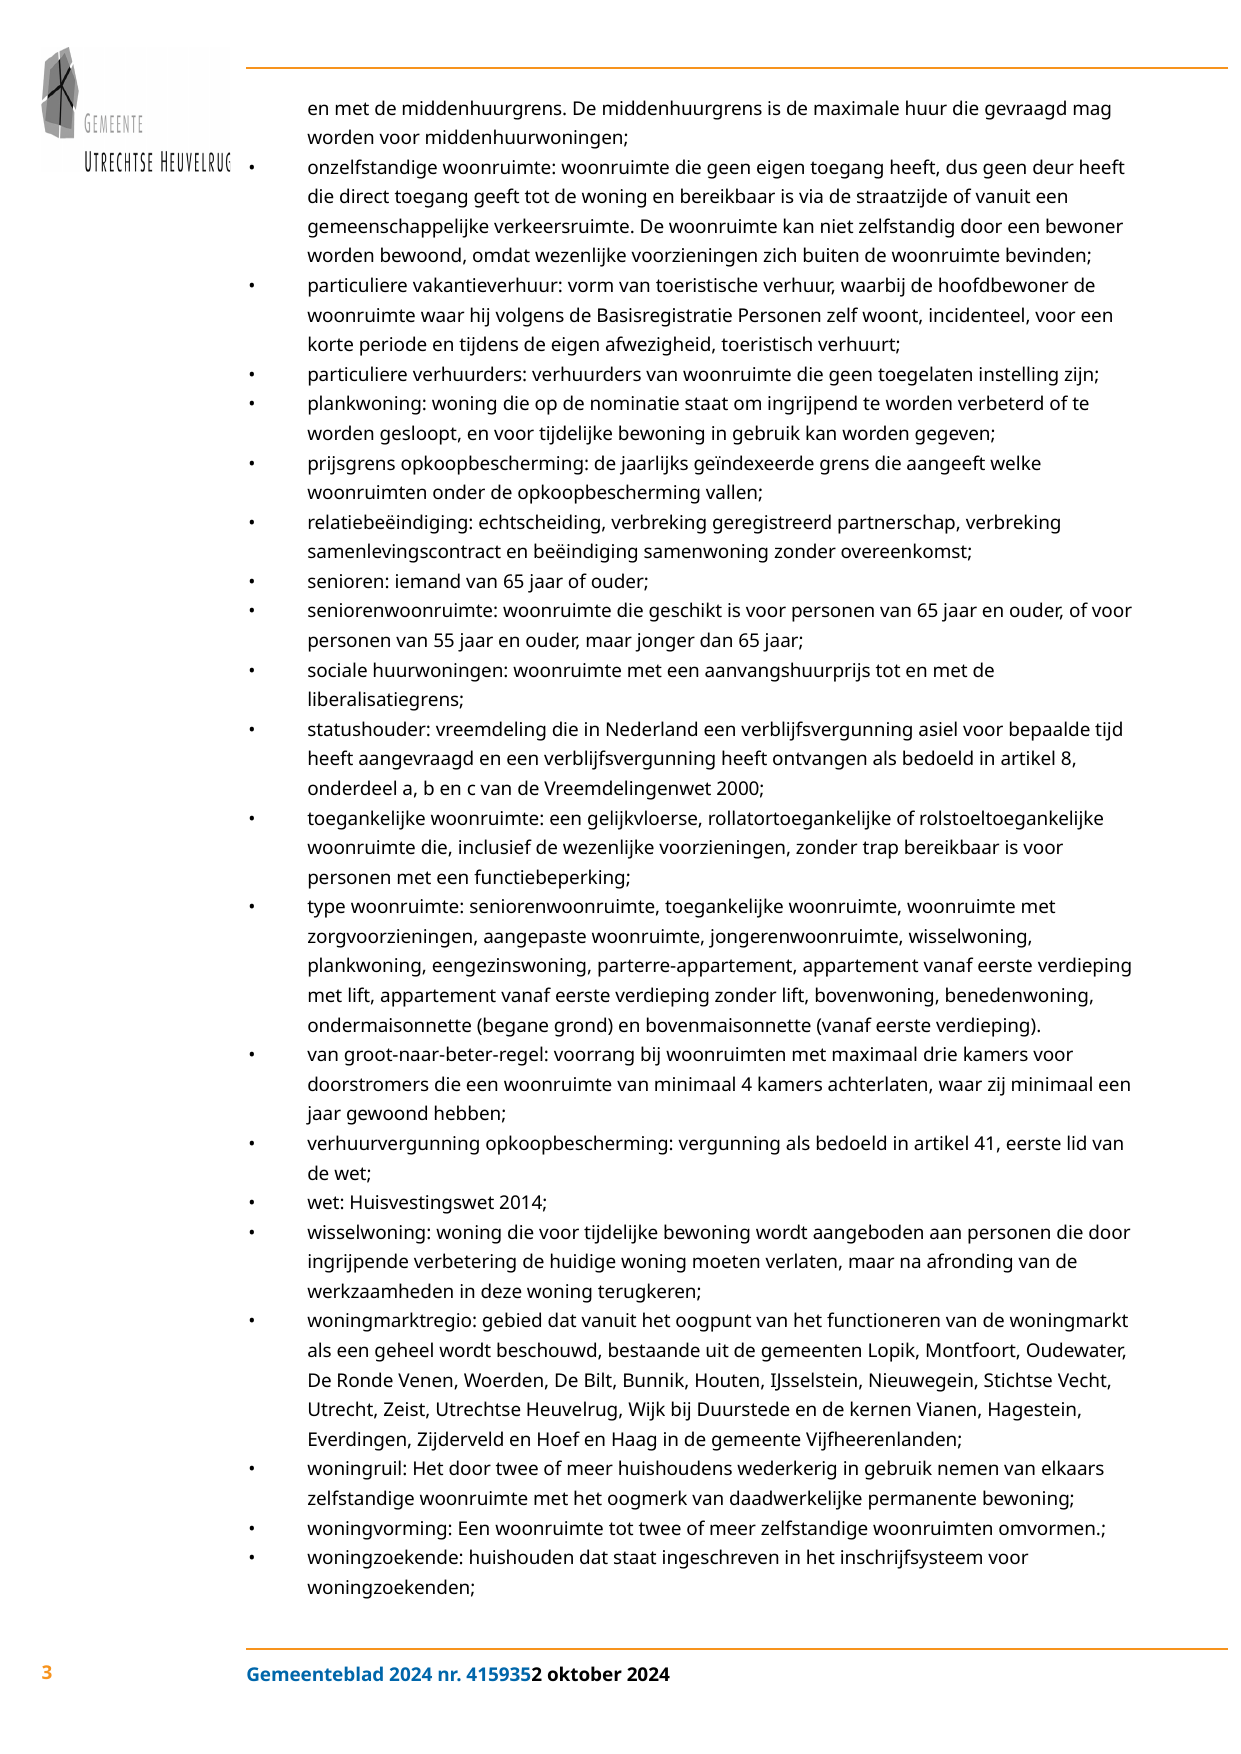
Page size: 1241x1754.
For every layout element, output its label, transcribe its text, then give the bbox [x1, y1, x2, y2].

list woningzoekende: huishouden dat staat ingeschreven in het inschrijfsysteem voor woningzoekenden; [248, 1544, 1152, 1600]
list woningruil: Het door twee of meer huishoudens wederkerig in gebruik nemen van elkaars zelfstandige woonruimte met het oogmerk van daadwerkelijke permanente bewoning; [248, 1456, 1152, 1511]
list senioren: iemand van 65 jaar of ouder; [248, 568, 1152, 594]
list wisselwoning: woning die voor tijdelijke bewoning wordt aangeboden aan personen die door ingrijpende verbetering de huidige woning moeten verlaten, maar na afronding van de werkzaamheden in deze woning terugkeren; [248, 1219, 1152, 1304]
list type woonruimte: seniorenwoonruimte, toegankelijke woonruimte, woonruimte met zorgvoorzieningen, aangepaste woonruimte, jongerenwoonruimte, wisselwoning, plankwoning, eengezinswoning, parterre-appartement, appartement vanaf eerste verdieping met lift, appartement vanaf eerste verdieping zonder lift, bovenwoning, benedenwoning, ondermaisonnette (begane grond) en bovenmaisonnette (vanaf eerste verdieping). [248, 893, 1152, 1038]
list toegankelijke woonruimte: een gelijkvloerse, rollatortoegankelijke of rolstoeltoegankelijke woonruimte die, inclusief de wezenlijke voorzieningen, zonder trap bereikbaar is voor personen met een functiebeperking; [248, 805, 1152, 890]
list sociale huurwoningen: woonruimte met een aanvangshuurprijs tot en met de liberalisatiegrens; [248, 657, 1152, 712]
list en met de middenhuurgrens. De middenhuurgrens is de maximale huur die gevraagd mag worden voor middenhuurwoningen; [248, 95, 1152, 150]
list van groot-naar-beter-regel: voorrang bij woonruimten met maximaal drie kamers voor doorstromers die een woonruimte van minimaal 4 kamers achterlaten, waar zij minimaal een jaar gewoond hebben; [248, 1041, 1152, 1126]
list onzelfstandige woonruimte: woonruimte die geen eigen toegang heeft, dus geen deur heeft die direct toegang geeft tot de woning en bereikbaar is via de straatzijde of vanuit een gemeenschappelijke verkeersruimte. De woonruimte kan niet zelfstandig door een bewoner worden bewoond, omdat wezenlijke voorzieningen zich buiten de woonruimte bevinden; [248, 154, 1152, 268]
list plankwoning: woning die op de nominatie staat om ingrijpend te worden verbeterd of te worden gesloopt, en voor tijdelijke bewoning in gebruik kan worden gegeven; [248, 391, 1152, 446]
list prijsgrens opkoopbescherming: de jaarlijks geïndexeerde grens die aangeeft welke woonruimten onder de opkoopbescherming vallen; [248, 450, 1152, 505]
list woningvorming: Een woonruimte tot twee of meer zelfstandige woonruimten omvormen.; [248, 1515, 1152, 1541]
list particuliere vakantieverhuur: vorm van toeristische verhuur, waarbij de hoofdbewoner de woonruimte waar hij volgens de Basisregistratie Personen zelf woont, incidenteel, voor een korte periode en tijdens de eigen afwezigheid, toeristisch verhuurt; [248, 272, 1152, 357]
list verhuurvergunning opkoopbescherming: vergunning als bedoeld in artikel 41, eerste lid van de wet; [248, 1130, 1152, 1186]
list particuliere verhuurders: verhuurders van woonruimte die geen toegelaten instelling zijn; [248, 361, 1152, 387]
list wet: Huisvestingswet 2014; [248, 1189, 1152, 1215]
list seniorenwoonruimte: woonruimte die geschikt is voor personen van 65 jaar en ouder, of voor personen van 55 jaar en ouder, maar jonger dan 65 jaar; [248, 598, 1152, 653]
picture [41, 47, 231, 172]
list woningmarktregio: gebied dat vanuit het oogpunt van het functioneren van de woningmarkt als een geheel wordt beschouwd, bestaande uit de gemeenten Lopik, Montfoort, Oudewater, De Ronde Venen, Woerden, De Bilt, Bunnik, Houten, IJsselstein, Nieuwegein, Stichtse Vecht, Utrecht, Zeist, Utrechtse Heuvelrug, Wijk bij Duurstede en de kernen Vianen, Hagestein, Everdingen, Zijderveld en Hoef en Haag in de gemeente Vijfheerenlanden; [248, 1308, 1152, 1452]
list statushouder: vreemdeling die in Nederland een verblijfsvergunning asiel voor bepaalde tijd heeft aangevraagd en een verblijfsvergunning heeft ontvangen als bedoeld in artikel 8, onderdeel a, b en c van de Vreemdelingenwet 2000; [248, 716, 1152, 801]
list relatiebeëindiging: echtscheiding, verbreking geregistreerd partnerschap, verbreking samenlevingscontract en beëindiging samenwoning zonder overeenkomst; [248, 509, 1152, 564]
